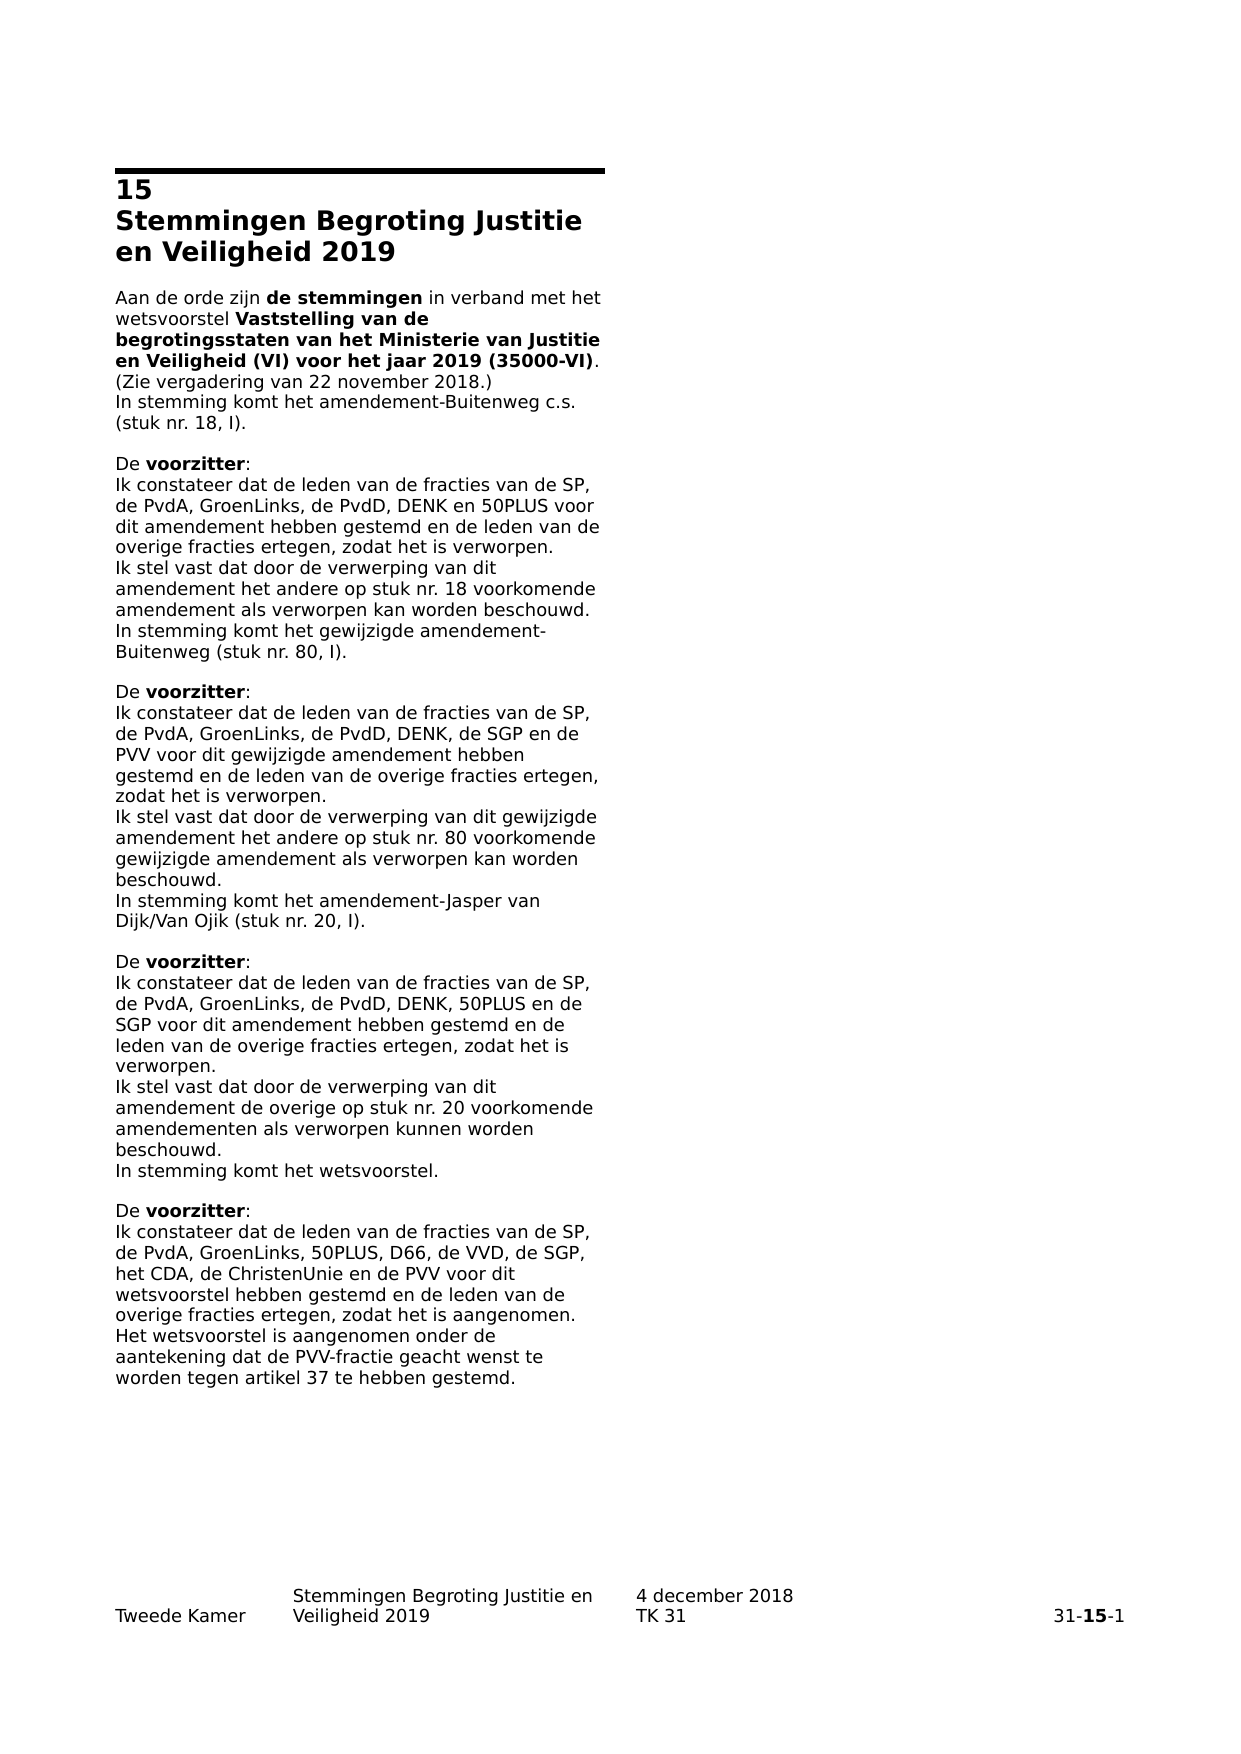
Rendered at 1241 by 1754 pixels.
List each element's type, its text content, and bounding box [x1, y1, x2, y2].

text In stemming komt het amendement-Buitenweg c.s. (stuk nr. 18, I). [115, 392, 605, 434]
text Ik stel vast dat door de verwerping van dit amendement de overige op stuk nr. 20 voorkomende amendementen als verworpen kunnen worden beschouwd. [115, 1077, 605, 1160]
text Ik stel vast dat door de verwerping van dit gewijzigde amendement het andere op stuk nr. 80 voorkomende gewijzigde amendement als verworpen kan worden beschouwd. [115, 807, 605, 890]
text Ik constateer dat de leden van de fracties van de SP, de PvdA, GroenLinks, 50PLUS, D66, de VVD, de SGP, het CDA, de ChristenUnie en de PVV voor dit wetsvoorstel hebben gestemd en de leden van de overige fracties ertegen, zodat het is aangenomen. [115, 1222, 605, 1326]
text Ik constateer dat de leden van de fracties van de SP, de PvdA, GroenLinks, de PvdD, DENK, de SGP en de PVV voor dit gewijzigde amendement hebben gestemd en de leden van de overige fracties ertegen, zodat het is verworpen. [115, 703, 605, 807]
text Ik stel vast dat door de verwerping van dit amendement het andere op stuk nr. 18 voorkomende amendement als verworpen kan worden beschouwd. [115, 558, 605, 621]
text In stemming komt het wetsvoorstel. [115, 1160, 605, 1181]
text Ik constateer dat de leden van de fracties van de SP, de PvdA, GroenLinks, de PvdD, DENK, 50PLUS en de SGP voor dit amendement hebben gestemd en de leden van de overige fracties ertegen, zodat het is verworpen. [115, 973, 605, 1077]
text Ik constateer dat de leden van de fracties van de SP, de PvdA, GroenLinks, de PvdD, DENK en 50PLUS voor dit amendement hebben gestemd en de leden van de overige fracties ertegen, zodat het is verworpen. [115, 475, 605, 558]
text De voorzitter: [115, 952, 605, 973]
text In stemming komt het amendement-Jasper van Dijk/Van Ojik (stuk nr. 20, I). [115, 890, 605, 932]
text De voorzitter: [115, 682, 605, 703]
text In stemming komt het gewijzigde amendement-Buitenweg (stuk nr. 80, I). [115, 621, 605, 662]
text (Zie vergadering van 22 november 2018.) [115, 371, 605, 392]
title 15 Stemmingen Begroting Justitie en Veiligheid 2019 [115, 174, 605, 268]
text De voorzitter: [115, 1201, 605, 1222]
text Aan de orde zijn de stemmingen in verband met het wetsvoorstel Vaststelling van de begrotingsstaten van het Ministerie van Justitie en Veiligheid (VI) voor het jaar 2019 (35000-VI). [115, 288, 605, 371]
text De voorzitter: [115, 454, 605, 475]
text Het wetsvoorstel is aangenomen onder de aantekening dat de PVV-fractie geacht wenst te worden tegen artikel 37 te hebben gestemd. [115, 1326, 605, 1388]
